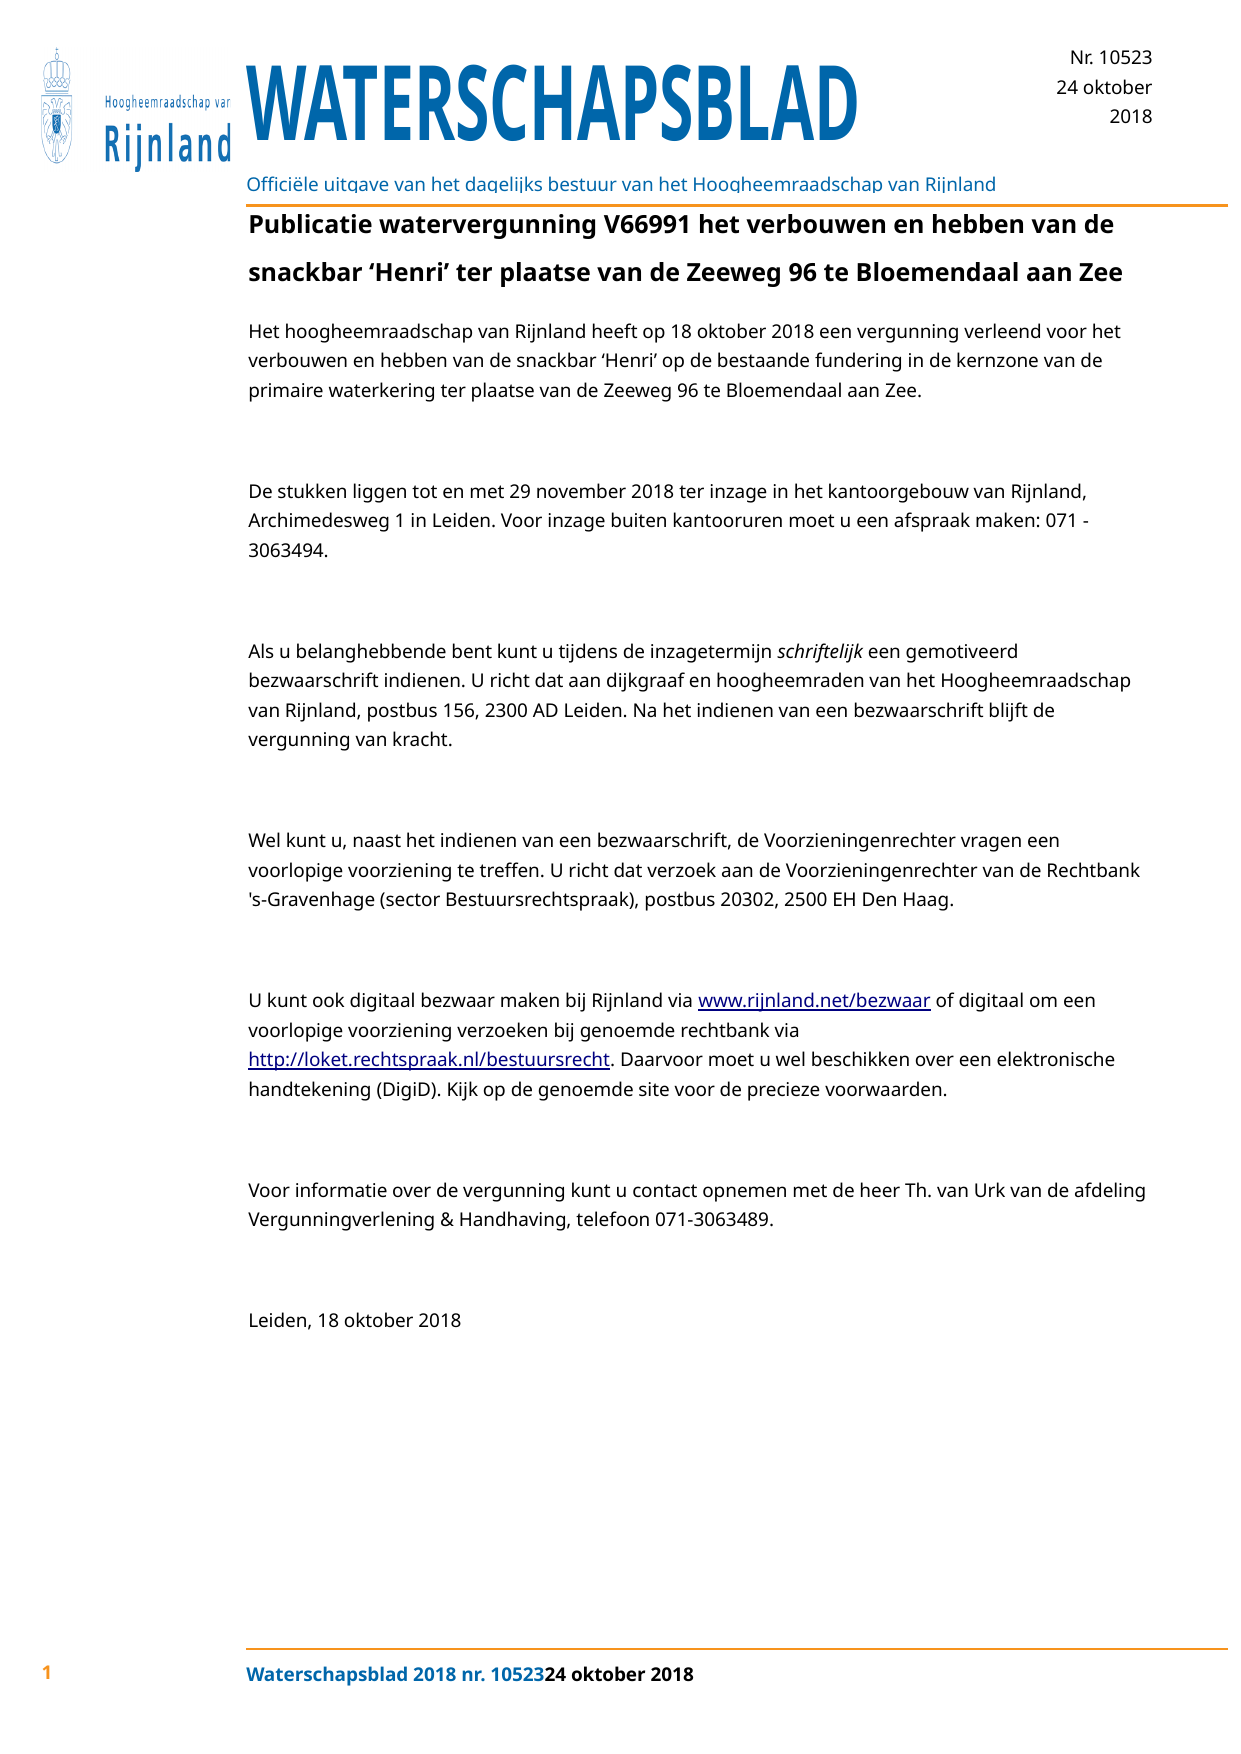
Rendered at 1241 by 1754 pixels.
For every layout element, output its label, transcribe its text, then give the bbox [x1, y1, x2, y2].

text Publicatie watervergunning V66991 het verbouwen en hebben van de snackbar ‘Henri’ ter plaatse van de Zeeweg 96 te Bloemendaal aan Zee [248, 207, 1152, 288]
text Wel kunt u, naast het indienen van een bezwaarschrift, de Voorzieningenrechter vragen een voorlopige voorziening te treffen. U richt dat verzoek aan de Voorzieningenrechter van de Rechtbank 's-Gravenhage (sector Bestuursrechtspraak), postbus 20302, 2500 EH Den Haag. [248, 827, 1152, 912]
text U kunt ook digitaal bezwaar maken bij Rijnland via www.rijnland.net/bezwaar of digitaal om een voorlopige voorziening verzoeken bij genoemde rechtbank via http://loket.rechtspraak.nl/bestuursrecht. Daarvoor moet u wel beschikken over een elektronische handtekening (DigiD). Kijk op de genoemde site voor de precieze voorwaarden. [248, 987, 1152, 1102]
text Als u belanghebbende bent kunt u tijdens de inzagetermijn schriftelijk een gemotiveerd bezwaarschrift indienen. U richt dat aan dijkgraaf en hoogheemraden van het Hoogheemraadschap van Rijnland, postbus 156, 2300 AD Leiden. Na het indienen van een bezwaarschrift blijft de vergunning van kracht. [248, 638, 1152, 752]
picture [41, 47, 231, 172]
text Voor informatie over de vergunning kunt u contact opnemen met de heer Th. van Urk van de afdeling Vergunningverlening & Handhaving, telefoon 071-3063489. [248, 1177, 1152, 1232]
text Het hoogheemraadschap van Rijnland heeft op 18 oktober 2018 een vergunning verleend voor het verbouwen en hebben van de snackbar ‘Henri’ op de bestaande fundering in de kernzone van de primaire waterkering ter plaatse van de Zeeweg 96 te Bloemendaal aan Zee. [248, 318, 1152, 403]
text De stukken liggen tot en met 29 november 2018 ter inzage in het kantoorgebouw van Rijnland, Archimedesweg 1 in Leiden. Voor inzage buiten kantooruren moet u een afspraak maken: 071 - 3063494. [248, 478, 1152, 563]
text Leiden, 18 oktober 2018 [248, 1307, 1152, 1333]
